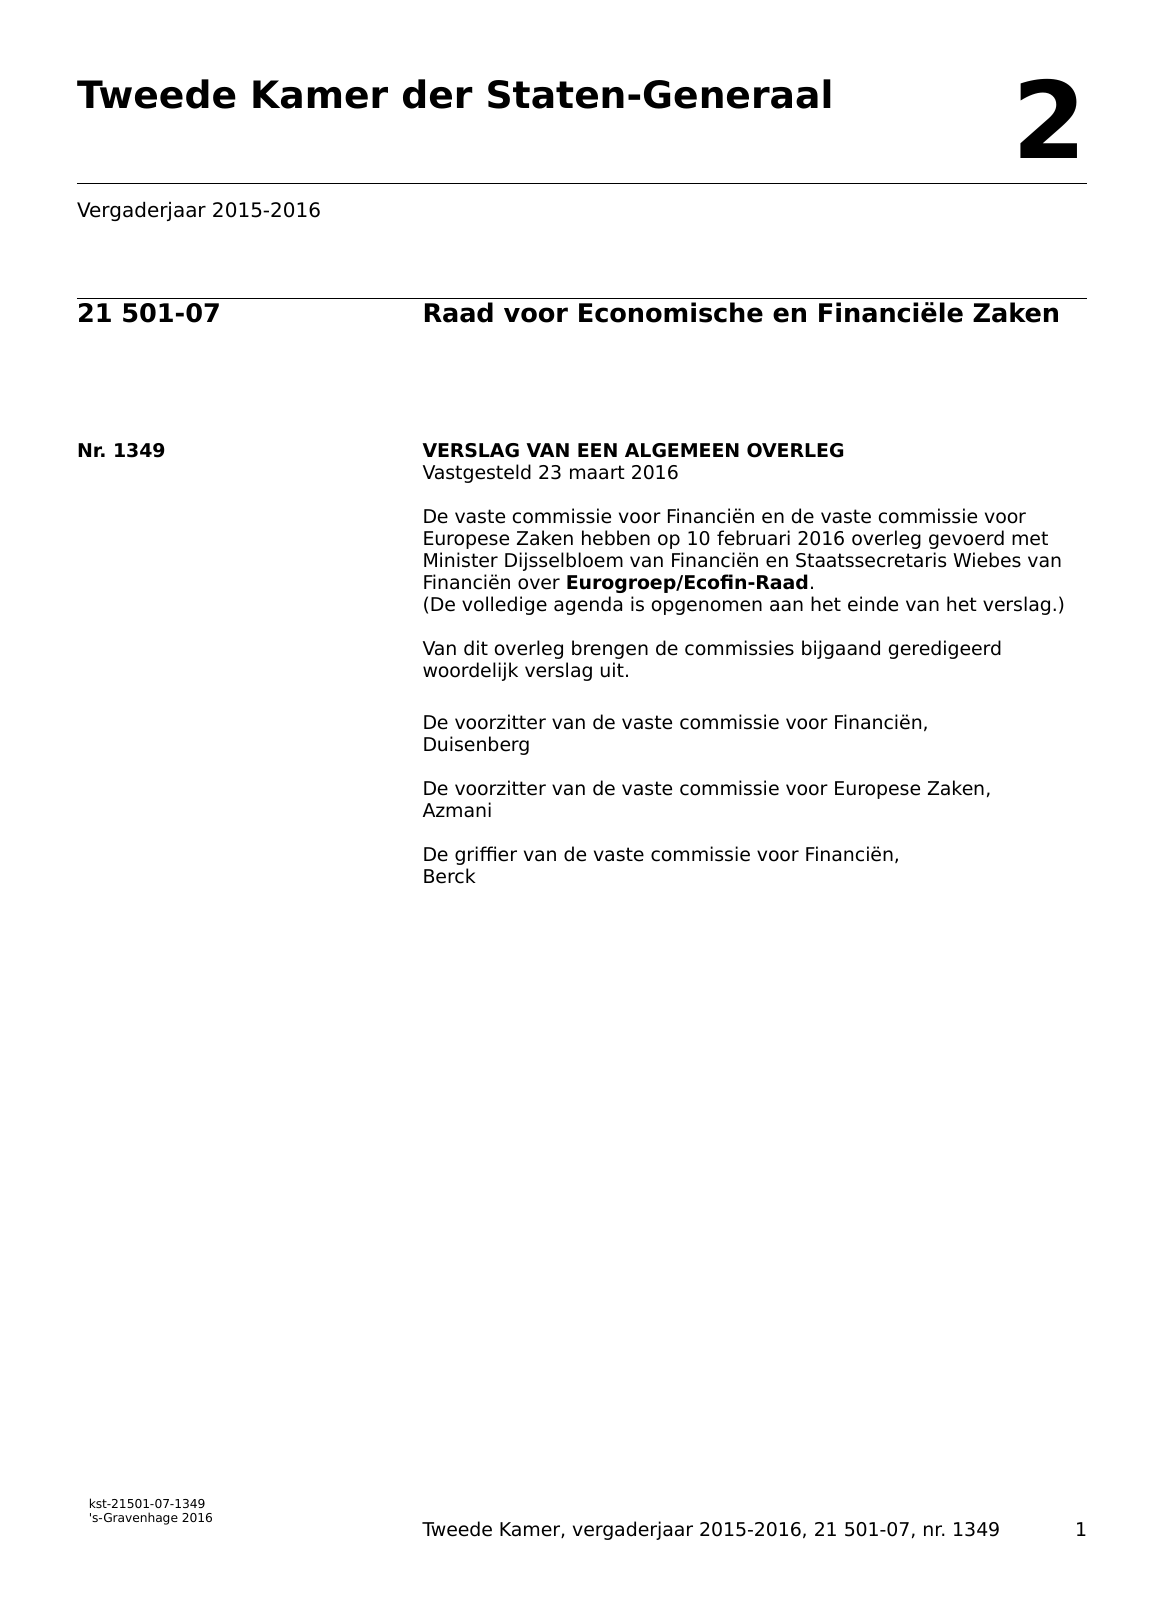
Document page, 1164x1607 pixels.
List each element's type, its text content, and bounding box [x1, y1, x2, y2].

text 's-Gravenhage 2016 [88, 1511, 323, 1525]
text kst-21501-07-1349 [88, 1497, 323, 1511]
text De voorzitter van de vaste commissie voor Europese Zaken, Azmani [422, 778, 1087, 822]
table_header 2 [886, 59, 1087, 183]
text (De volledige agenda is opgenomen aan het einde van het verslag.) [422, 594, 1087, 616]
table_header Tweede Kamer der Staten-Generaal [77, 59, 886, 183]
text Vastgesteld 23 maart 2016 [422, 462, 1087, 484]
table_cell Vergaderjaar 2015-2016 [77, 184, 1087, 298]
text De griffier van de vaste commissie voor Financiën, Berck [422, 844, 1087, 888]
subtitle Nr. 1349 VERSLAG VAN EEN ALGEMEEN OVERLEG [77, 440, 1087, 462]
text De vaste commissie voor Financiën en de vaste commissie voor Europese Zaken hebben op 10 februari 2016 overleg gevoerd met Minister Dijsselbloem van Financiën en Staatssecretaris Wiebes van Financiën over Eurogroep/Ecofin-Raad. [422, 506, 1087, 594]
text De voorzitter van de vaste commissie voor Financiën, Duisenberg [422, 712, 1087, 756]
text Van dit overleg brengen de commissies bijgaand geredigeerd woordelijk verslag uit. [422, 638, 1087, 682]
subtitle 21 501-07 Raad voor Economische en Financiële Zaken [77, 299, 1087, 329]
